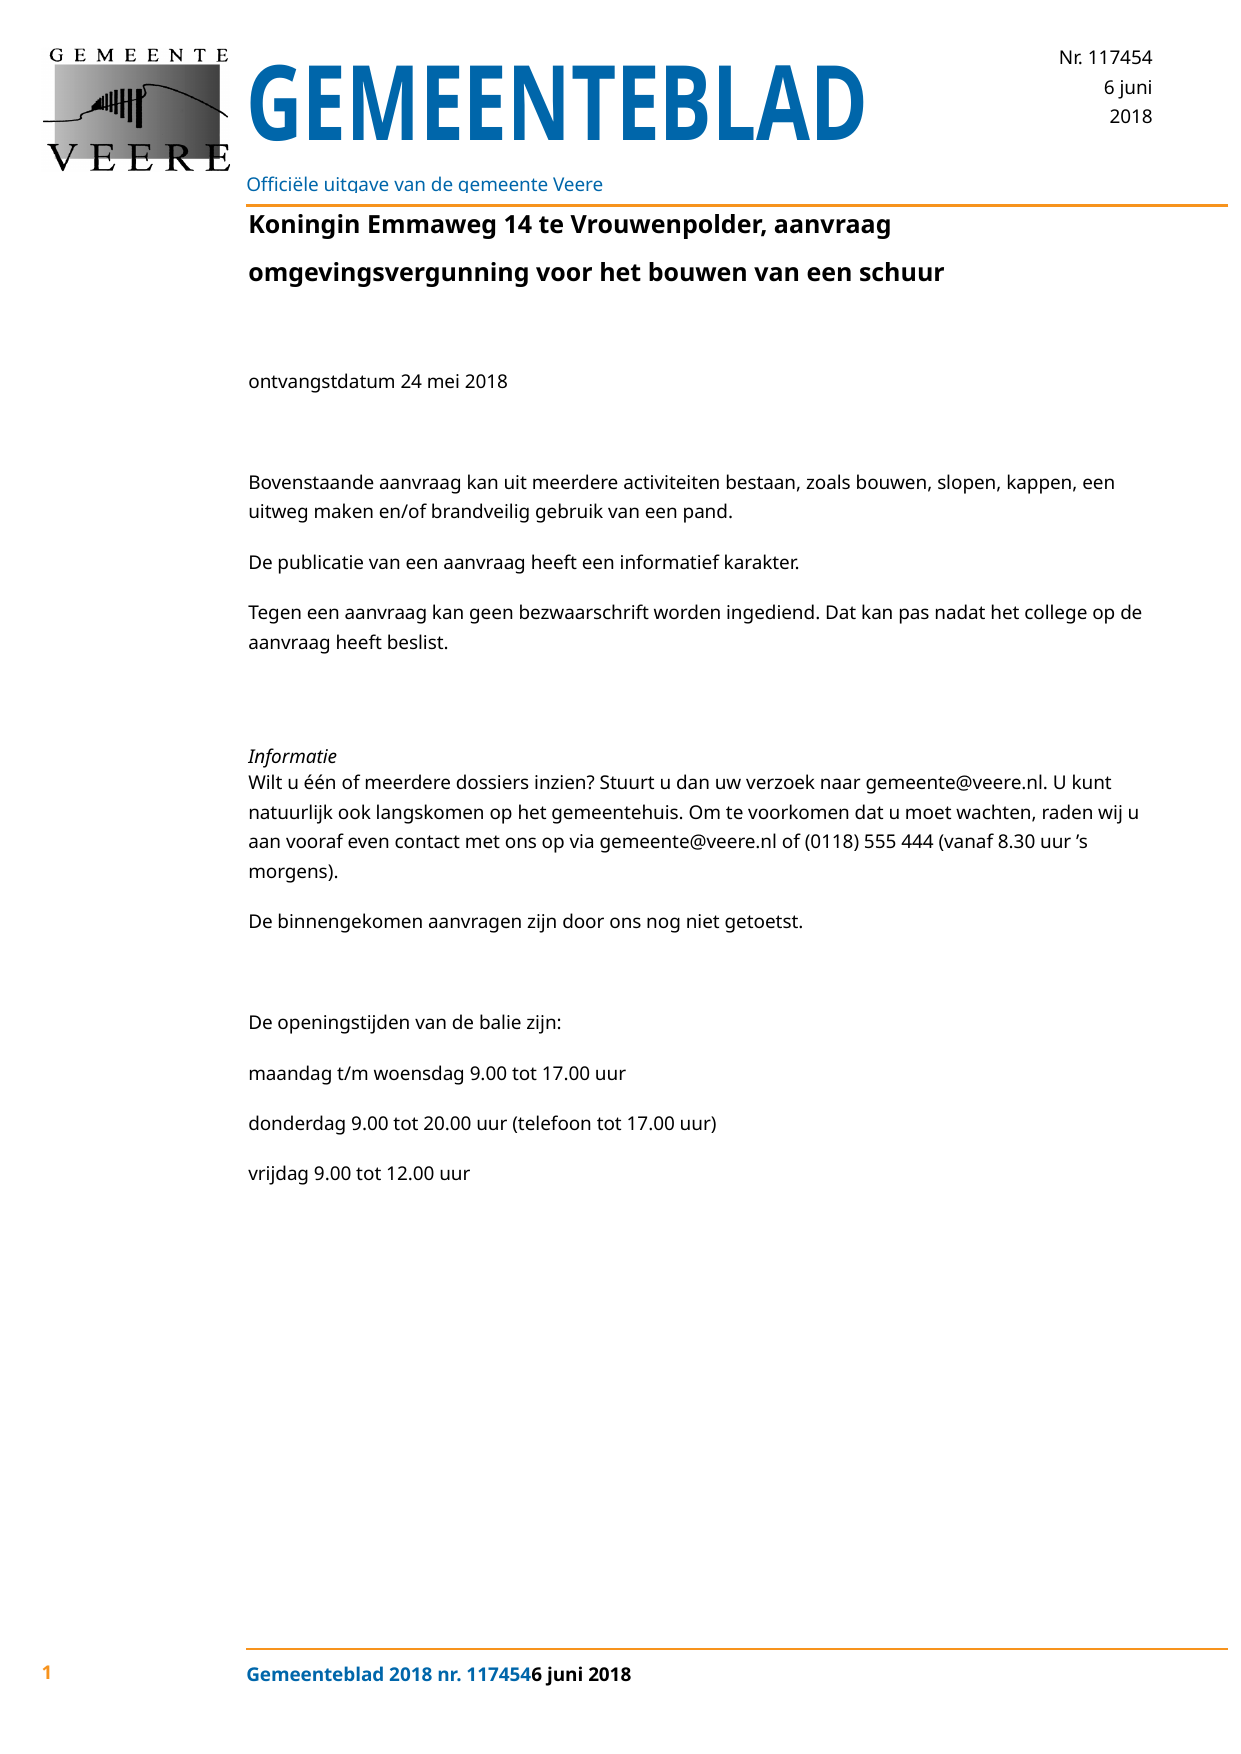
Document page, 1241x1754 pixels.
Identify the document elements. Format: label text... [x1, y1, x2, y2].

text donderdag 9.00 tot 20.00 uur (telefoon tot 17.00 uur) [248, 1110, 1152, 1136]
text maandag t/m woensdag 9.00 tot 17.00 uur [248, 1060, 1152, 1085]
text vrijdag 9.00 tot 12.00 uur [248, 1161, 1152, 1186]
picture [41, 47, 231, 172]
text Koningin Emmaweg 14 te Vrouwenpolder, aanvraag omgevingsvergunning voor het bouwen van een schuur [248, 207, 1152, 288]
text Bovenstaande aanvraag kan uit meerdere activiteiten bestaan, zoals bouwen, slopen, kappen, een uitweg maken en/of brandveilig gebruik van een pand. [248, 469, 1152, 524]
text De openingstijden van de balie zijn: [248, 1009, 1152, 1035]
text Wilt u één of meerdere dossiers inzien? Stuurt u dan uw verzoek naar gemeente@veere.nl. U kunt natuurlijk ook langskomen op het gemeentehuis. Om te voorkomen dat u moet wachten, raden wij u aan vooraf even contact met ons op via gemeente@veere.nl of (0118) 555 444 (vanaf 8.30 uur ’s morgens). [248, 769, 1152, 884]
text Informatie [248, 743, 1152, 769]
text De publicatie van een aanvraag heeft een informatief karakter. [248, 549, 1152, 575]
text De binnengekomen aanvragen zijn door ons nog niet getoetst. [248, 908, 1152, 934]
text ontvangstdatum 24 mei 2018 [248, 368, 1152, 394]
text Tegen een aanvraag kan geen bezwaarschrift worden ingediend. Dat kan pas nadat het college op de aanvraag heeft beslist. [248, 599, 1152, 655]
